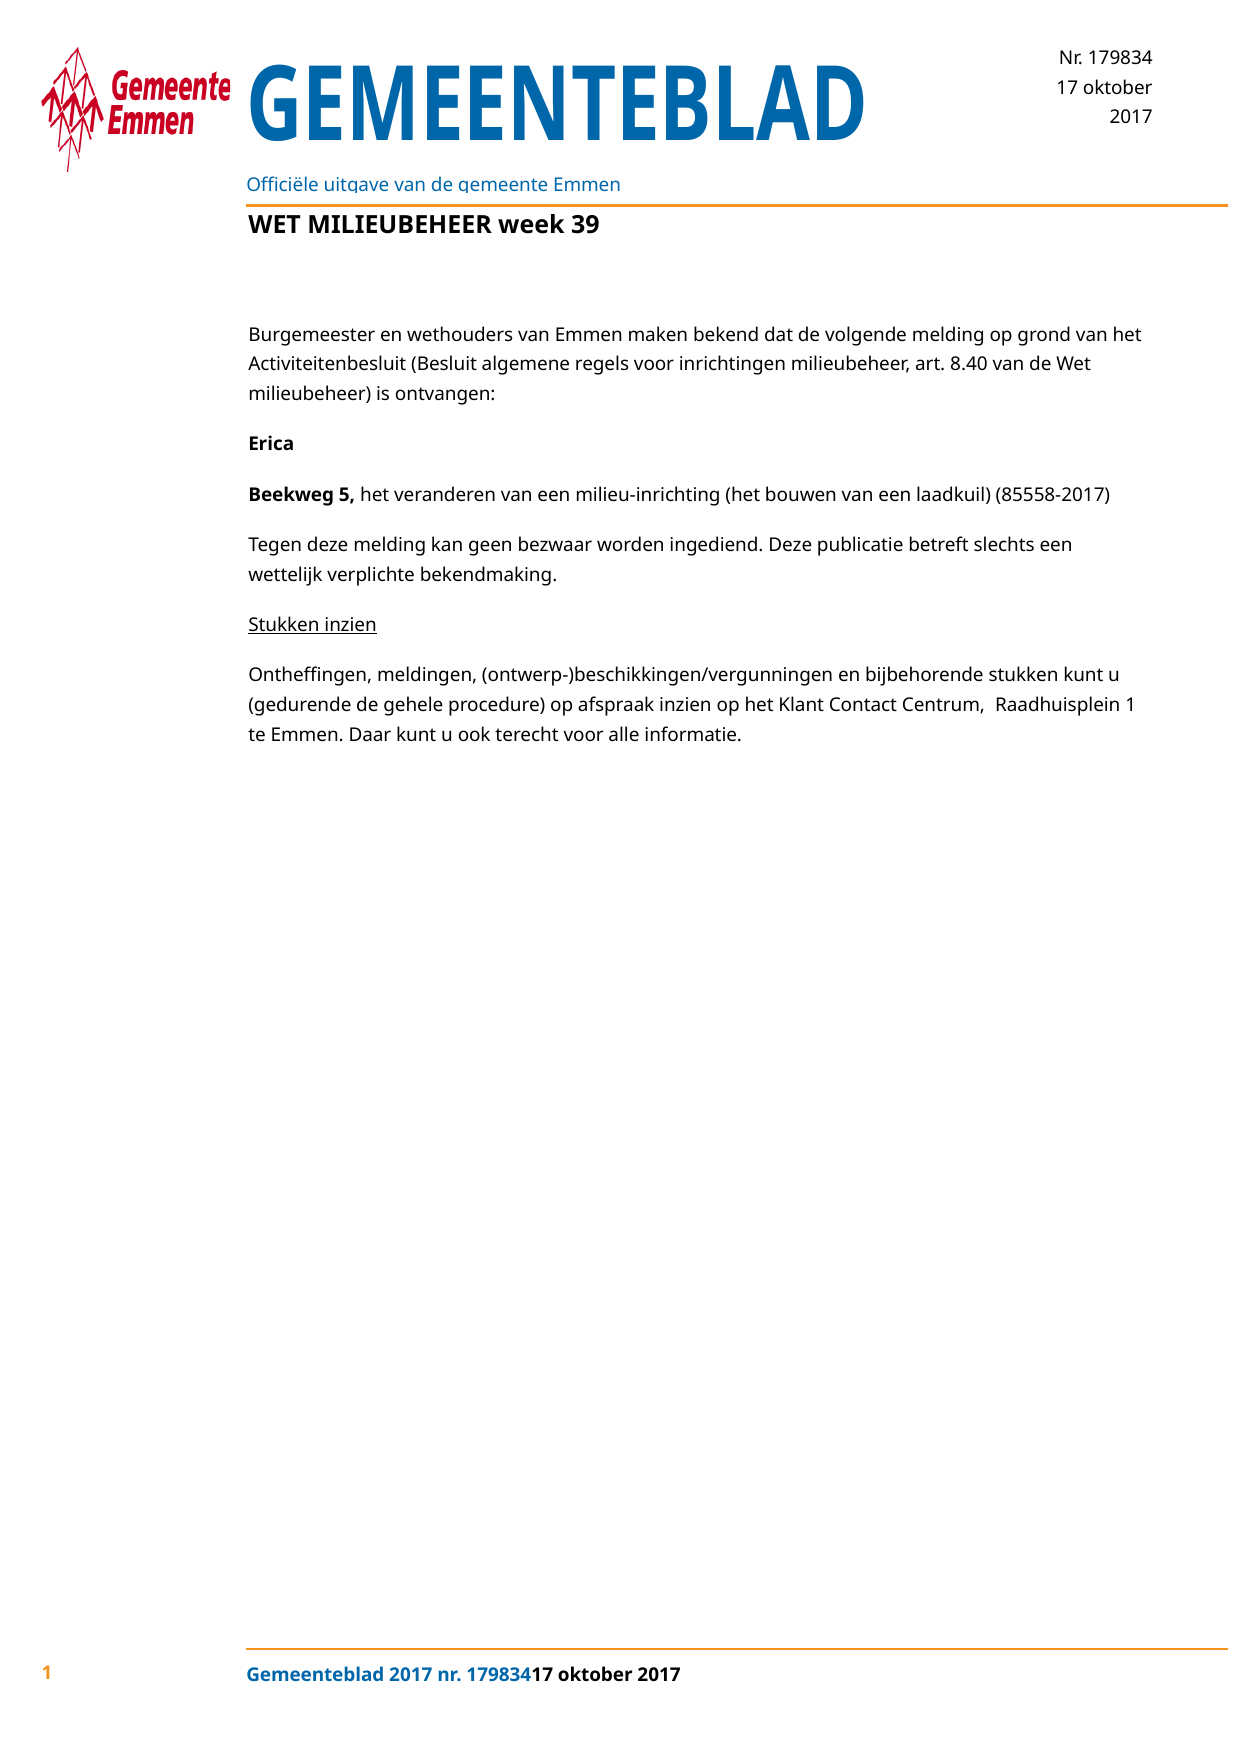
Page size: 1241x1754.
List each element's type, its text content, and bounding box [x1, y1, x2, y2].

text Erica [248, 430, 1152, 456]
picture [41, 47, 231, 172]
text WET MILIEUBEHEER week 39 [248, 207, 1152, 241]
text Burgemeester en wethouders van Emmen maken bekend dat de volgende melding op grond van het Activiteitenbesluit (Besluit algemene regels voor inrichtingen milieubeheer, art. 8.40 van de Wet milieu­beheer) is ontvan­gen: [248, 321, 1152, 406]
text Beekweg 5, het veranderen van een milieu-inrichting (het bouwen van een laadkuil) (85558-2017) [248, 481, 1152, 506]
text Tegen deze melding kan geen bezwaar worden ingediend. Deze publicatie betreft slechts een wettelijk verplichte bekendmaking. [248, 531, 1152, 586]
text Ontheffingen, meldingen, (ontwerp-)beschikkingen/vergunningen en bijbehorende stukken kunt u (gedurende de gehele procedure) op afspraak inzien op het Klant Contact Centrum, Raadhuisplein 1 te Emmen. Daar kunt u ook te­recht voor alle informatie. [248, 662, 1152, 746]
text Stukken inzien [248, 611, 1152, 637]
